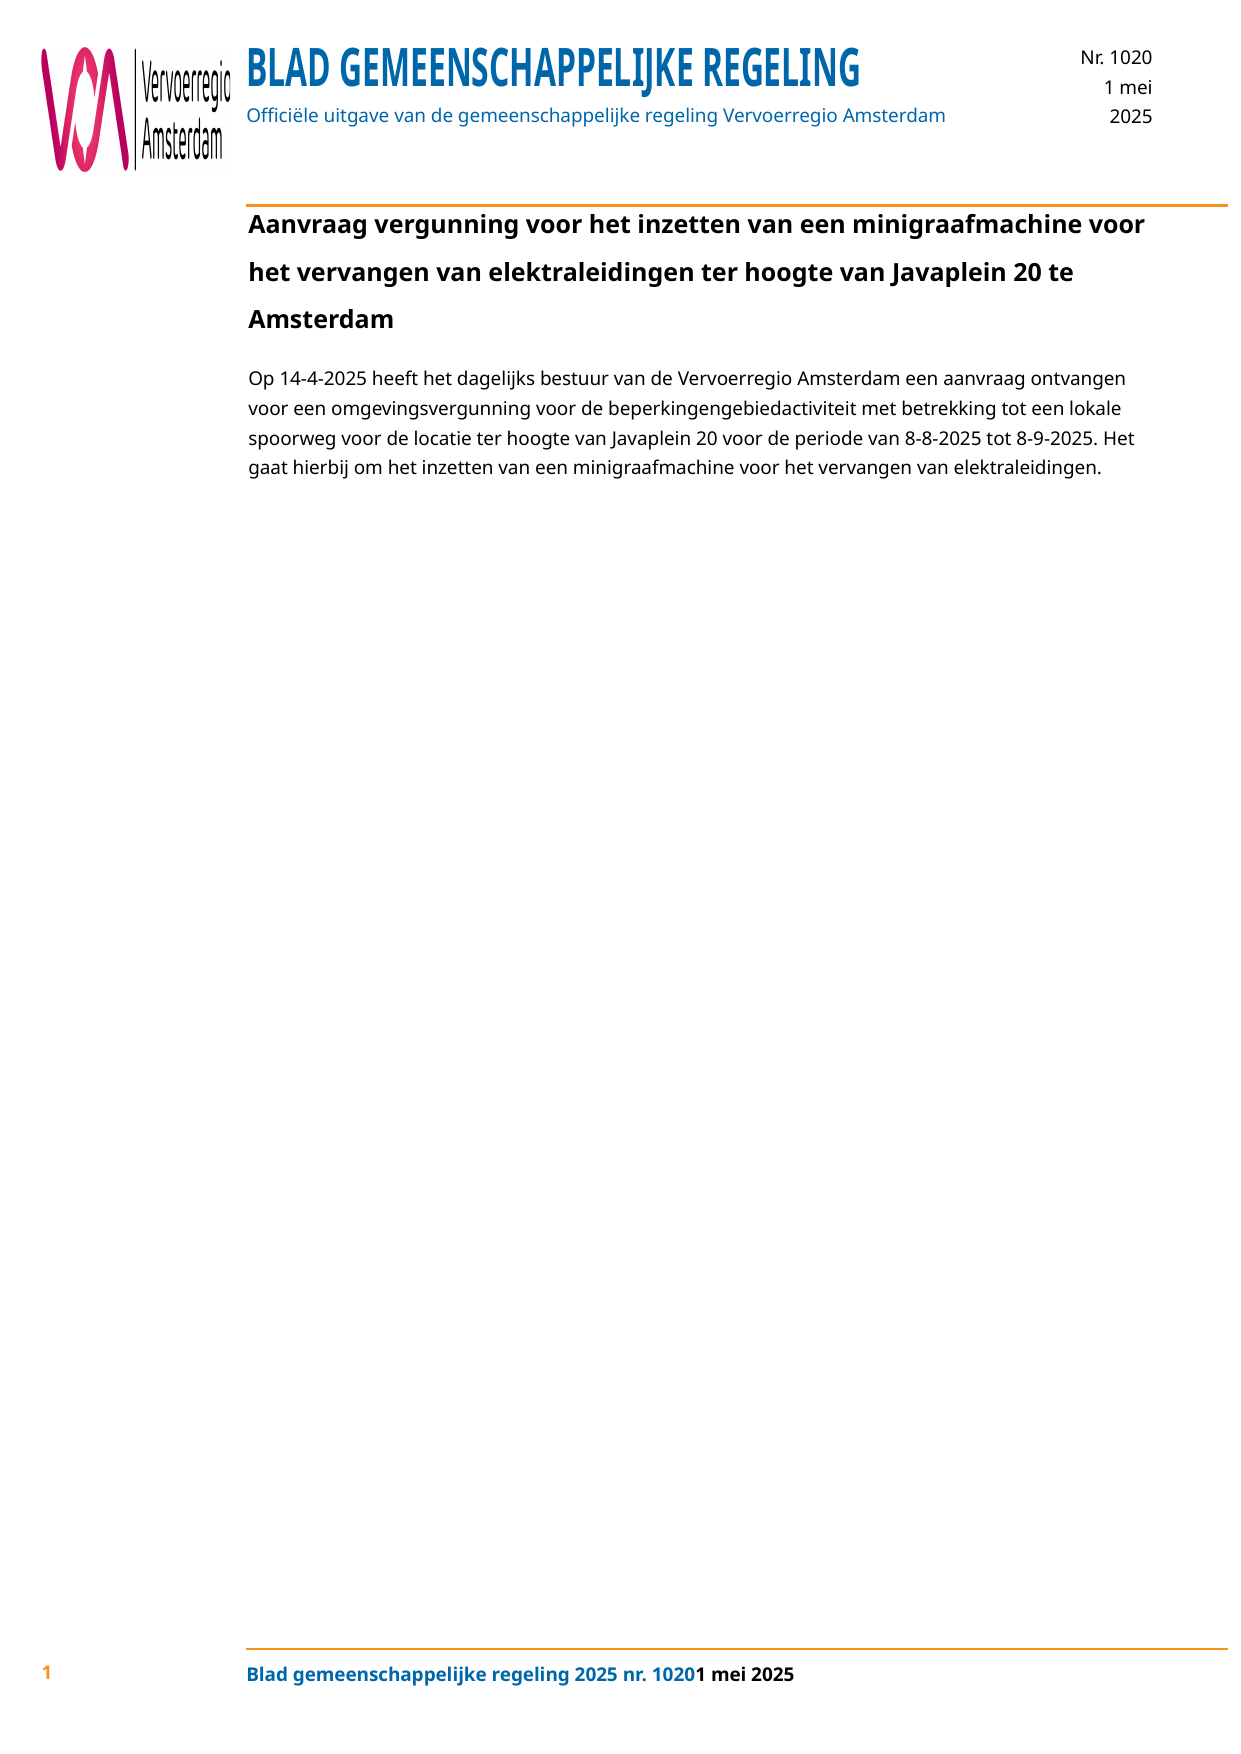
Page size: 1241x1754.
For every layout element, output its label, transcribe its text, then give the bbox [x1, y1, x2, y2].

text Aanvraag vergunning voor het inzetten van een minigraafmachine voor het vervangen van elektraleidingen ter hoogte van Javaplein 20 te Amsterdam [248, 207, 1152, 336]
picture [41, 47, 231, 172]
text Op 14-4-2025 heeft het dagelijks bestuur van de Vervoerregio Amsterdam een aanvraag ontvangen voor een omgevingsvergunning voor de beperkingengebiedactiviteit met betrekking tot een lokale spoorweg voor de locatie ter hoogte van Javaplein 20 voor de periode van 8-8-2025 tot 8-9-2025. Het gaat hierbij om het inzetten van een minigraafmachine voor het vervangen van elektraleidingen. [248, 366, 1152, 480]
